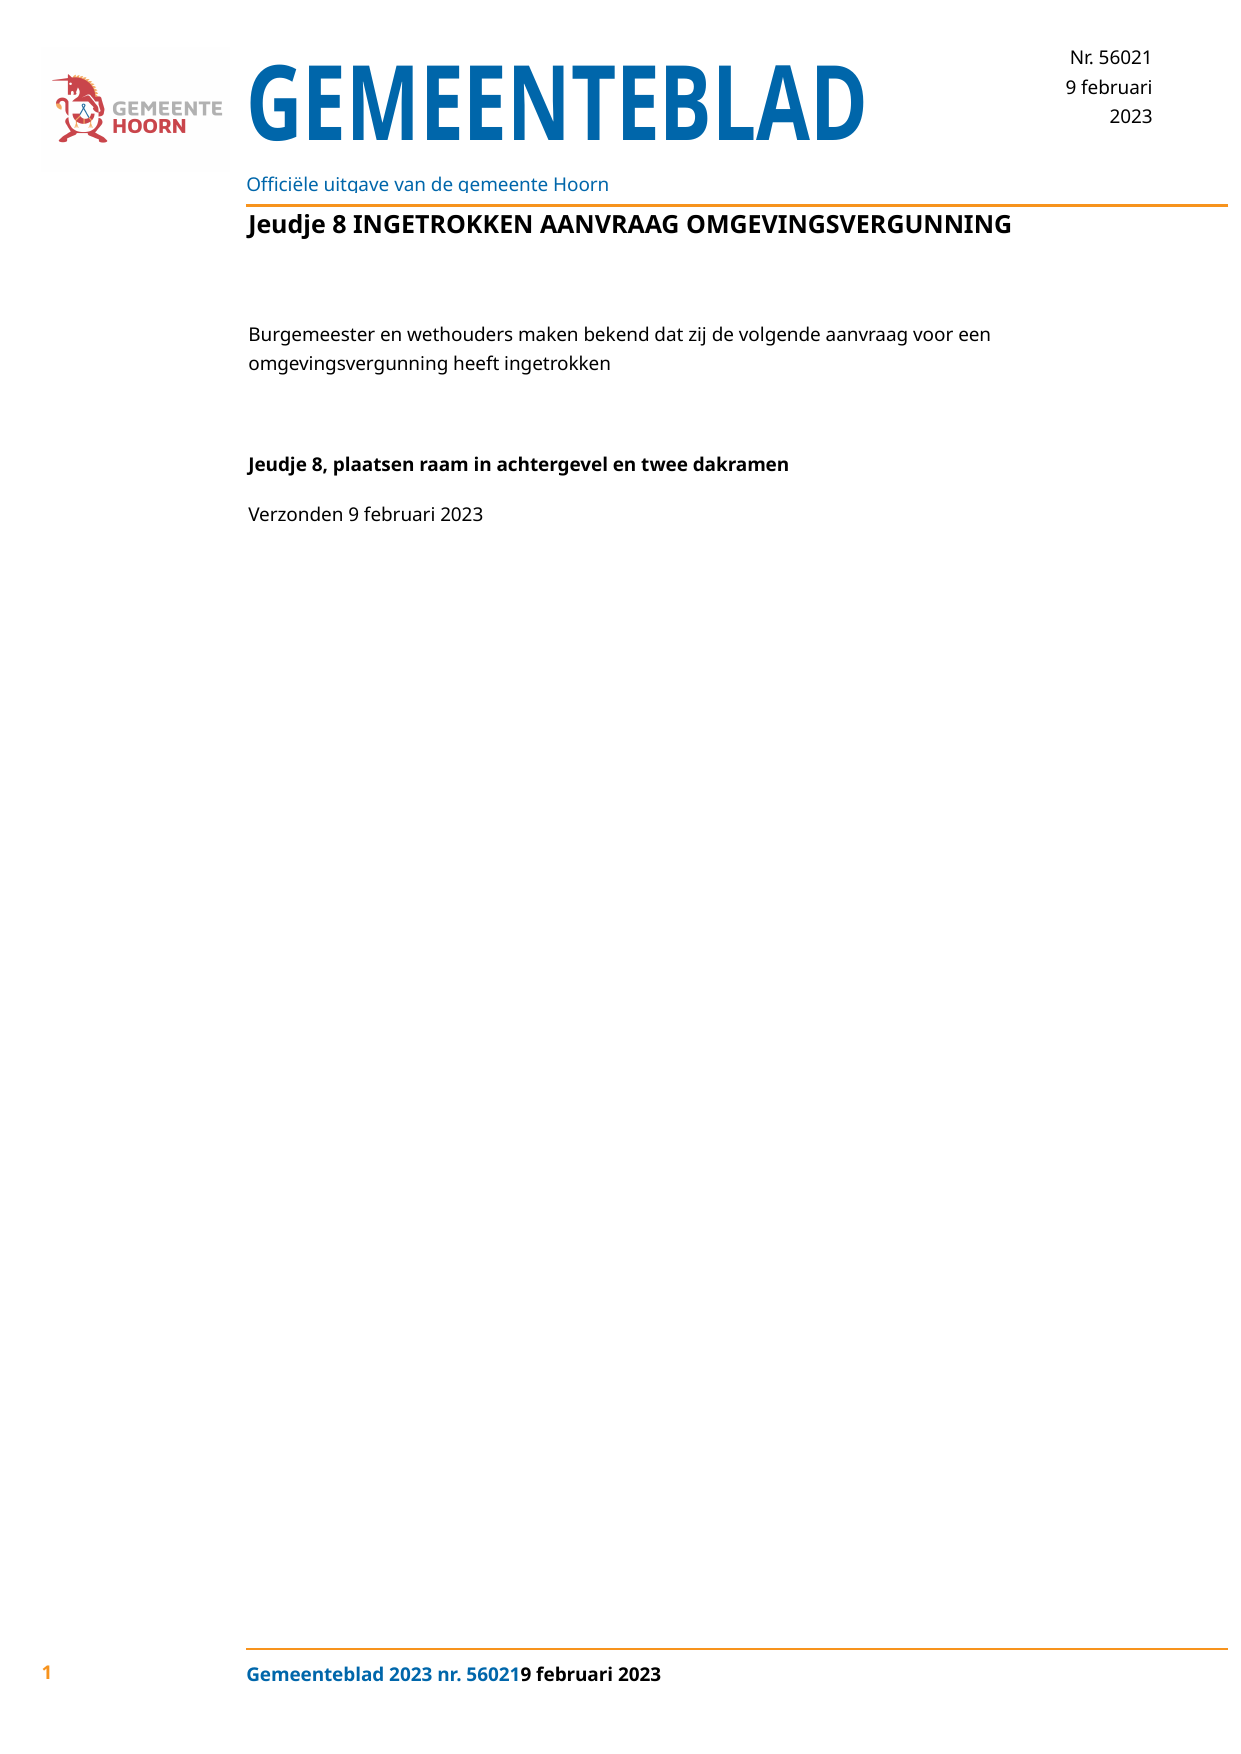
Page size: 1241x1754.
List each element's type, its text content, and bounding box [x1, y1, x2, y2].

text Jeudje 8 INGETROKKEN AANVRAAG OMGEVINGSVERGUNNING [248, 207, 1152, 241]
text Burgemeester en wethouders maken bekend dat zij de volgende aanvraag voor een omgevingsvergunning heeft ingetrokken [248, 321, 1152, 376]
text Jeudje 8, plaatsen raam in achtergevel en twee dakramen [248, 451, 1152, 477]
text Verzonden 9 februari 2023 [248, 502, 1152, 527]
picture [41, 47, 231, 172]
